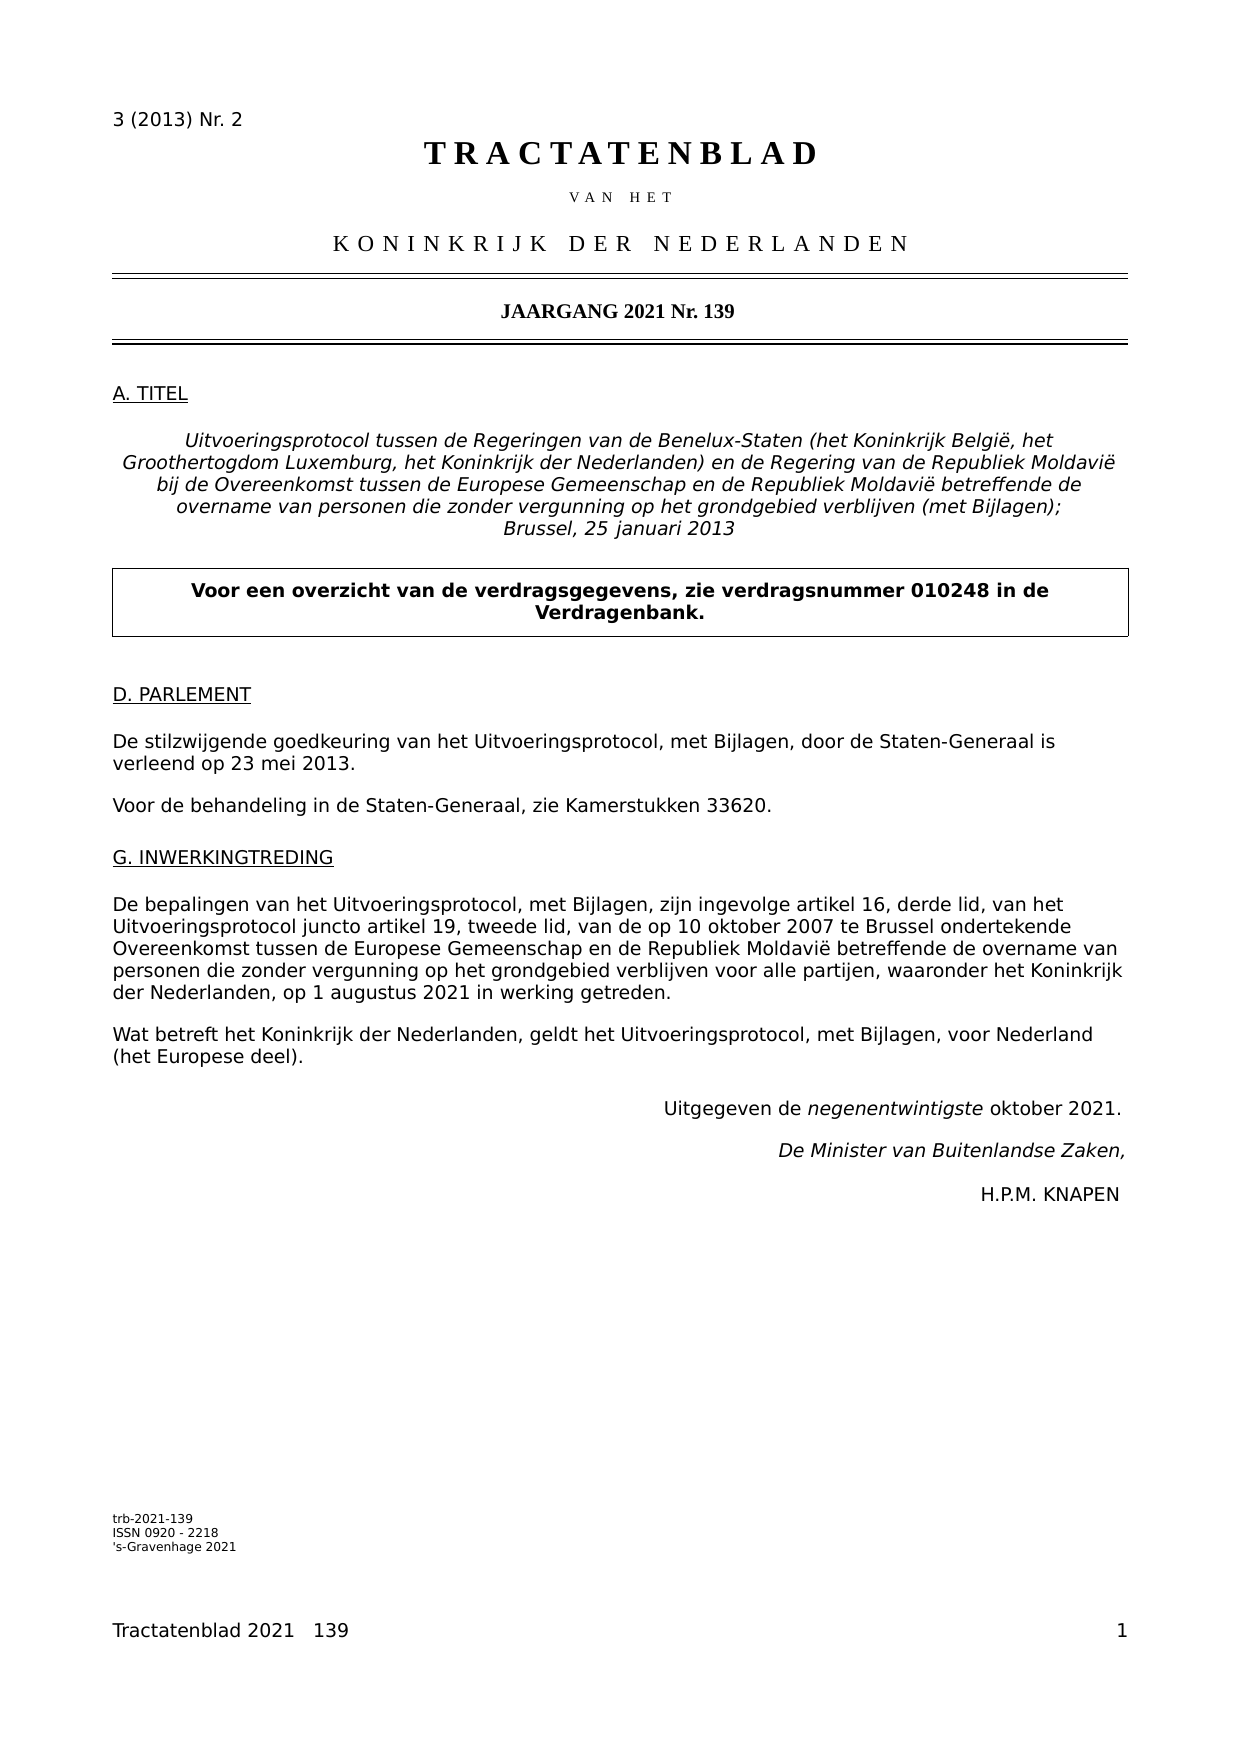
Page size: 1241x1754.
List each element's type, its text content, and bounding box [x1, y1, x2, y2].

text ISSN 0920 - 2218 [112, 1526, 346, 1540]
text De bepalingen van het Uitvoeringsprotocol, met Bijlagen, zijn ingevolge artikel 16, derde lid, van het Uitvoeringsprotocol juncto artikel 19, tweede lid, van de op 10 oktober 2007 te Brussel ondertekende Overeenkomst tussen de Europese Gemeenschap en de Republiek Moldavië betreffende de overname van personen die zonder vergunning op het grondgebied verblijven voor alle partijen, waaronder het Koninkrijk der Nederlanden, op 1 augustus 2021 in werking getreden. [112, 894, 1128, 1004]
text De stilzwijgende goedkeuring van het Uitvoeringsprotocol, met Bijlagen, door de Staten-Generaal is verleend op 23 mei 2013. [112, 731, 1128, 775]
text trb-2021-139 [112, 1512, 346, 1526]
text 3 (2013) Nr. 2 [112, 109, 1128, 131]
text TRACTATENBLAD [112, 133, 1128, 172]
text JAARGANG 2021 Nr. 139 [112, 299, 1128, 323]
text Wat betreft het Koninkrijk der Nederlanden, geldt het Uitvoeringsprotocol, met Bijlagen, voor Nederland (het Europese deel). [112, 1024, 1128, 1068]
text KONINKRIJK DER NEDERLANDEN [112, 229, 1128, 256]
text Uitvoeringsprotocol tussen de Regeringen van de Benelux-Staten (het Koninkrijk België, het Groothertogdom Luxemburg, het Koninkrijk der Nederlanden) en de Regering van de Republiek Moldavië bij de Overeenkomst tussen de Europese Gemeenschap en de Republiek Moldavië betreffende de overname van personen die zonder vergunning op het grondgebied verblijven (met Bijlagen); [112, 430, 1128, 518]
text VAN HET [112, 189, 1128, 206]
text 's-Gravenhage 2021 [112, 1540, 346, 1554]
subtitle A. TITEL [112, 383, 1128, 405]
text Uitgegeven de negenentwintigste oktober 2021. [112, 1098, 1128, 1120]
text Voor de behandeling in de Staten-Generaal, zie Kamerstukken 33620. [112, 795, 1128, 817]
subtitle D. PARLEMENT [112, 684, 1128, 706]
subtitle G. INWERKINGTREDING [112, 847, 1128, 869]
text De Minister van Buitenlandse Zaken, H.P.M. KNAPEN [112, 1140, 1128, 1206]
text Brussel, 25 januari 2013 [112, 518, 1128, 540]
